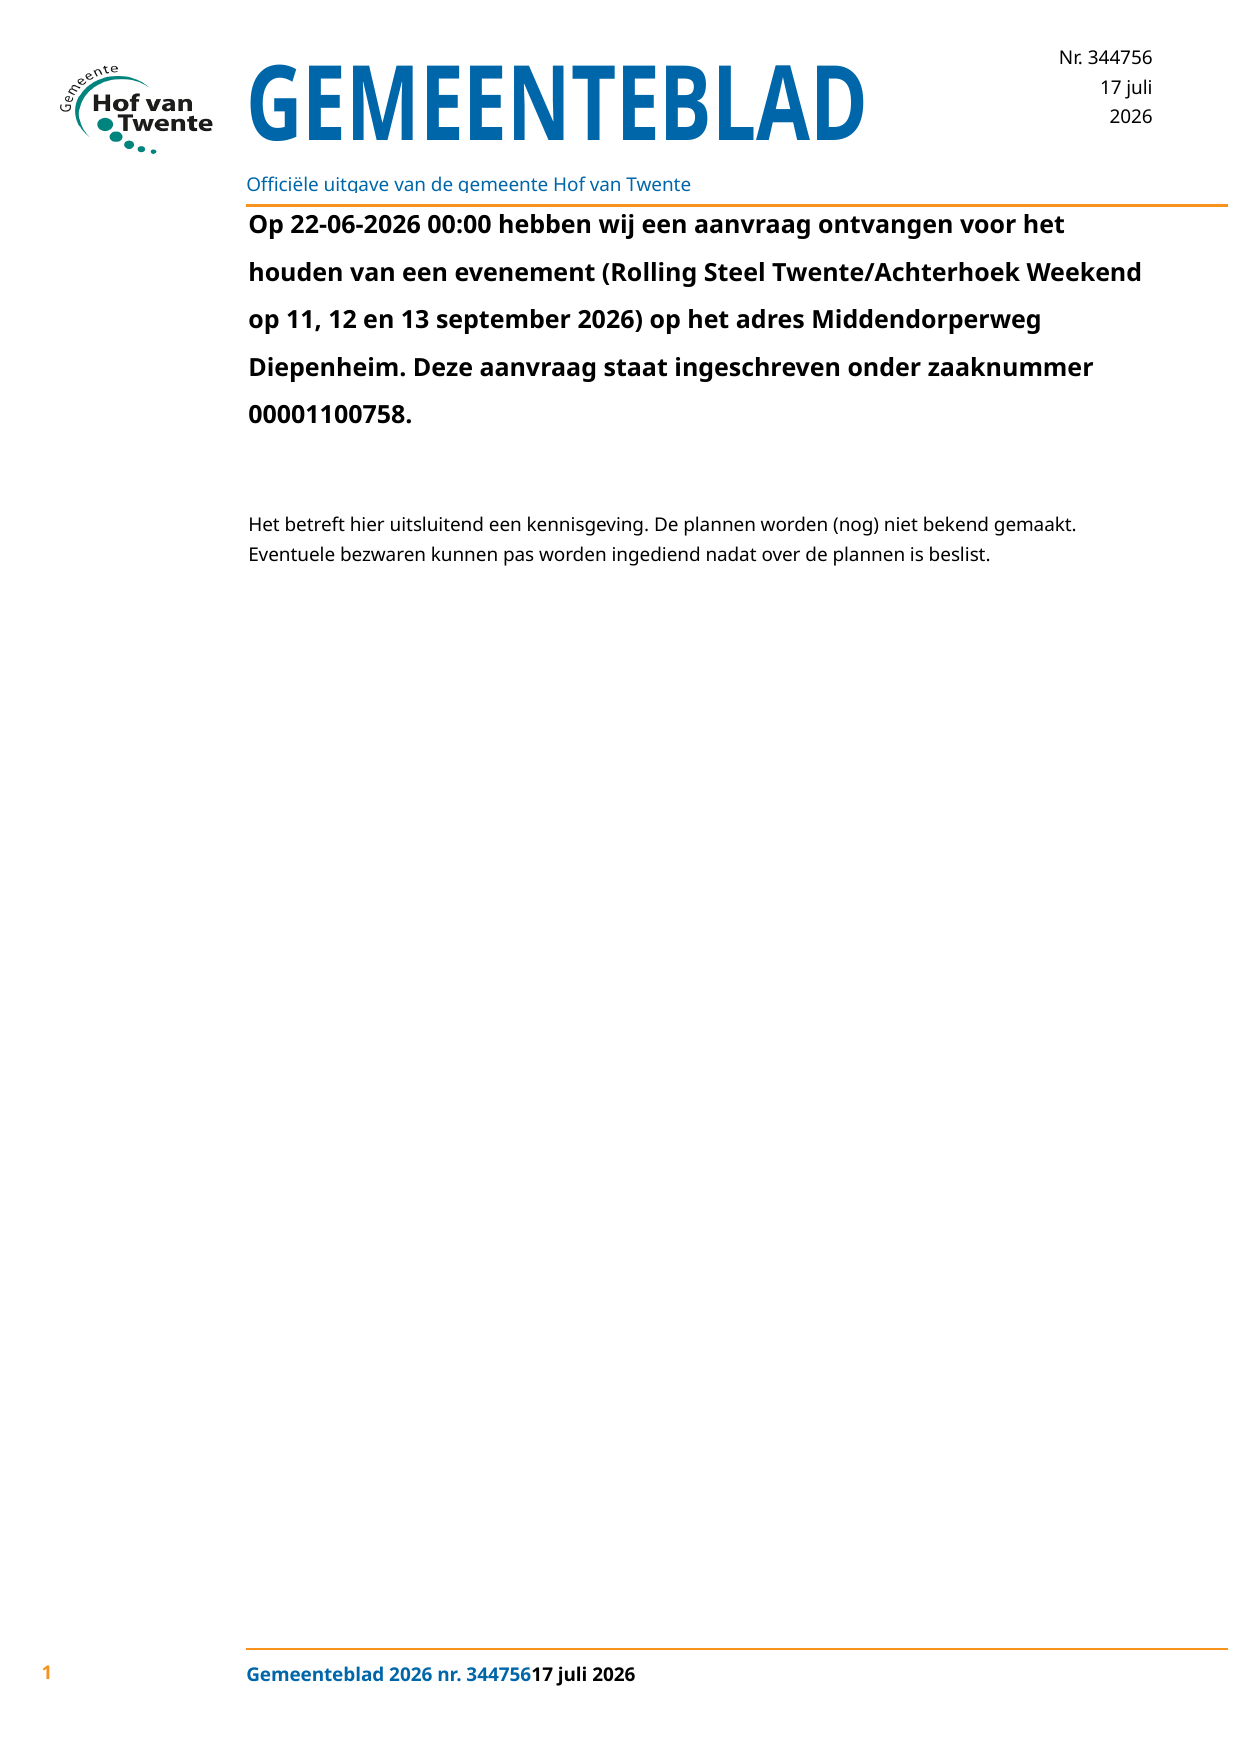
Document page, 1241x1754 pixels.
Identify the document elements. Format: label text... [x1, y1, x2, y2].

picture [41, 47, 231, 172]
text Het betreft hier uitsluitend een kennisgeving. De plannen worden (nog) niet bekend gemaakt. Eventuele bezwaren kunnen pas worden ingediend nadat over de plannen is beslist. [248, 511, 1152, 566]
text Op 22-06-2026 00:00 hebben wij een aanvraag ontvangen voor het houden van een evenement (Rolling Steel Twente/Achterhoek Weekend op 11, 12 en 13 september 2026) op het adres Middendorperweg Diepenheim. Deze aanvraag staat ingeschreven onder zaaknummer 00001100758. [248, 207, 1152, 431]
